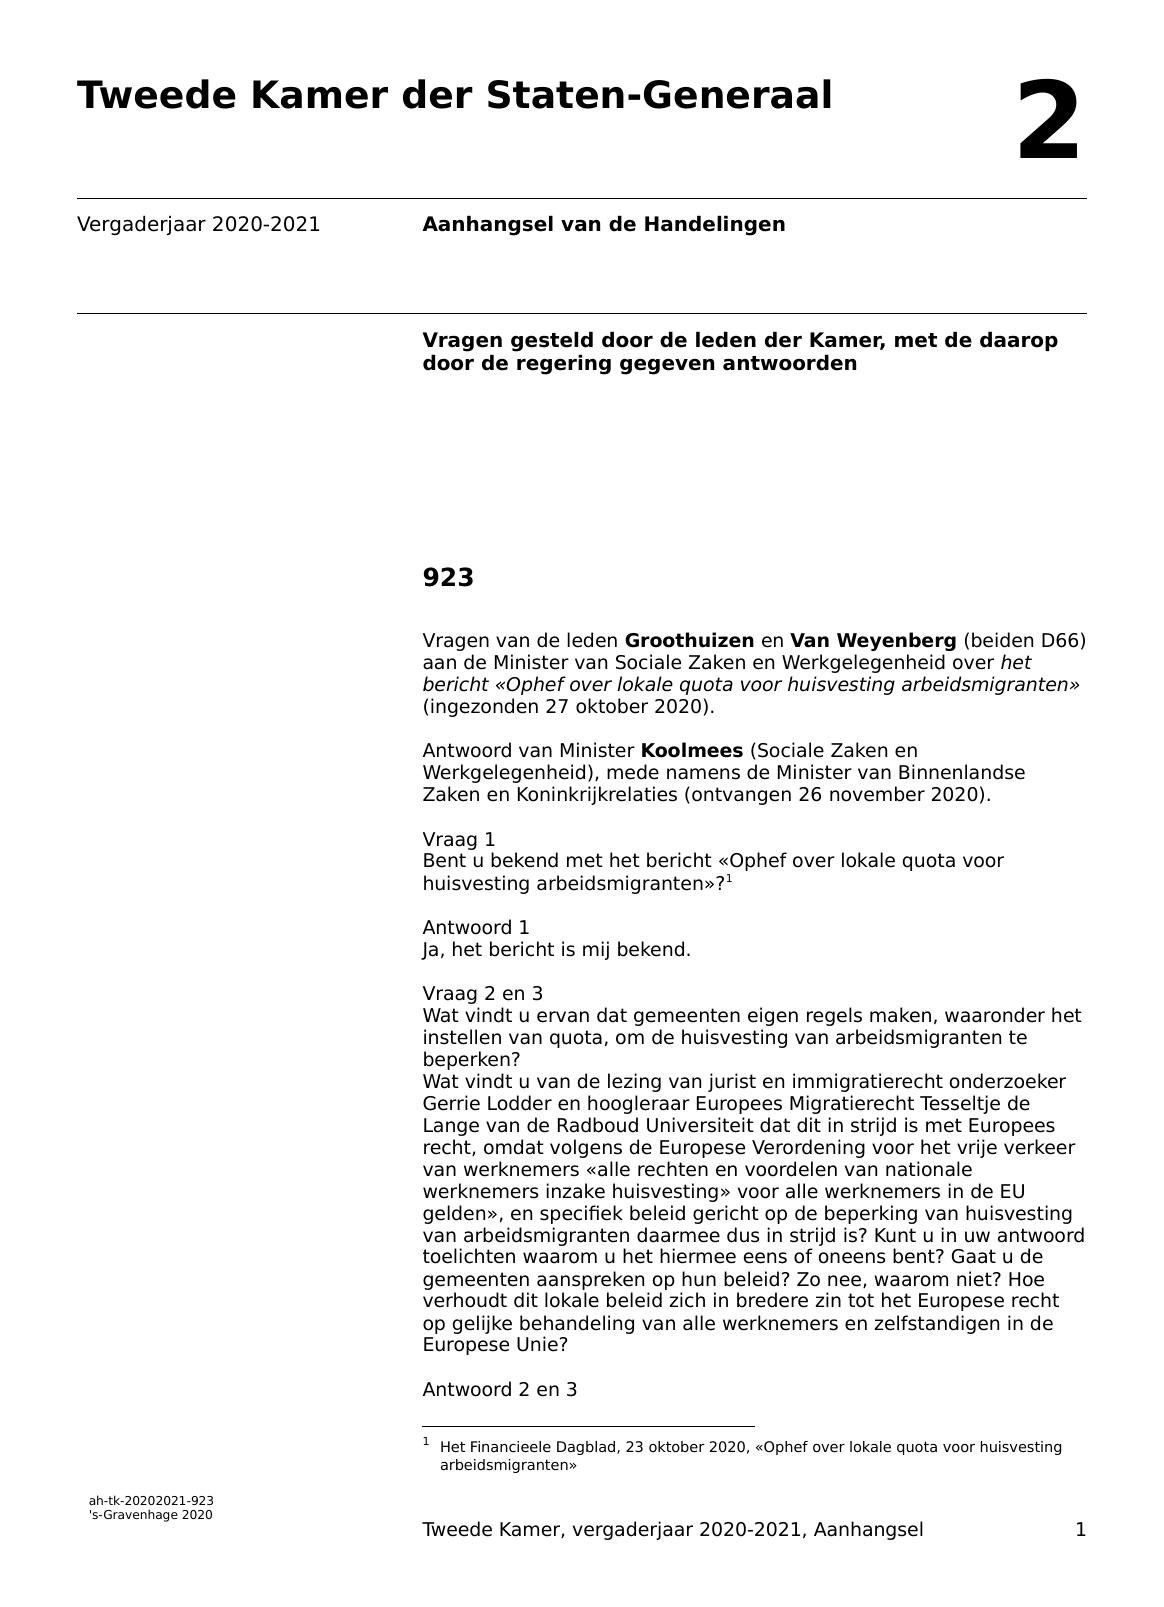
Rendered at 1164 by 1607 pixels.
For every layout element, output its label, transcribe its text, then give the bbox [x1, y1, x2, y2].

text Antwoord van Minister Koolmees (Sociale Zaken en Werkgelegenheid), mede namens de Minister van Binnenlandse Zaken en Koninkrijkrelaties (ontvangen 26 november 2020). [422, 740, 1087, 806]
text Vraag 1 [422, 828, 1087, 850]
table_cell Aanhangsel van de Handelingen [422, 199, 1087, 313]
text Wat vindt u ervan dat gemeenten eigen regels maken, waaronder het instellen van quota, om de huisvesting van arbeidsmigranten te beperken? [422, 1005, 1087, 1071]
table_cell Vragen gesteld door de leden der Kamer, met de daarop door de regering gegeven antwoorden [422, 314, 1087, 375]
text 923 [422, 563, 1087, 592]
text Wat vindt u van de lezing van jurist en immigratierecht onderzoeker Gerrie Lodder en hoogleraar Europees Migratierecht Tesseltje de Lange van de Radboud Universiteit dat dit in strijd is met Europees recht, omdat volgens de Europese Verordening voor het vrije verkeer van werknemers «alle rechten en voordelen van nationale werknemers inzake huisvesting» voor alle werknemers in de EU gelden», en specifiek beleid gericht op de beperking van huisvesting van arbeidsmigranten daarmee dus in strijd is? Kunt u in uw antwoord toelichten waarom u het hiermee eens of oneens bent? Gaat u de gemeenten aanspreken op hun beleid? Zo nee, waarom niet? Hoe verhoudt dit lokale beleid zich in bredere zin tot het Europese recht op gelijke behandeling van alle werknemers en zelfstandigen in de Europese Unie? [422, 1071, 1087, 1356]
table_header Tweede Kamer der Staten-Generaal [77, 59, 886, 198]
table_cell Vergaderjaar 2020-2021 [77, 199, 422, 313]
text ah-tk-20202021-923 [88, 1494, 323, 1508]
text Vraag 2 en 3 [422, 983, 1087, 1005]
text Antwoord 1 [422, 917, 1087, 938]
text Bent u bekend met het bericht «Ophef over lokale quota voor huisvesting arbeidsmigranten»? [422, 850, 1087, 894]
text 's-Gravenhage 2020 [88, 1508, 323, 1522]
text Vragen van de leden Groothuizen en Van Weyenberg (beiden D66) aan de Minister van Sociale Zaken en Werkgelegenheid over het bericht «Ophef over lokale quota voor huisvesting arbeidsmigranten» (ingezonden 27 oktober 2020). [422, 630, 1087, 718]
text Antwoord 2 en 3 [422, 1378, 1087, 1401]
text Ja, het bericht is mij bekend. [422, 938, 1087, 961]
table_header 2 [886, 59, 1087, 198]
table_cell [77, 314, 422, 375]
text Het Financieele Dagblad, 23 oktober 2020, «Ophef over lokale quota voor huisvesting arbeidsmigranten» [422, 1435, 1087, 1474]
